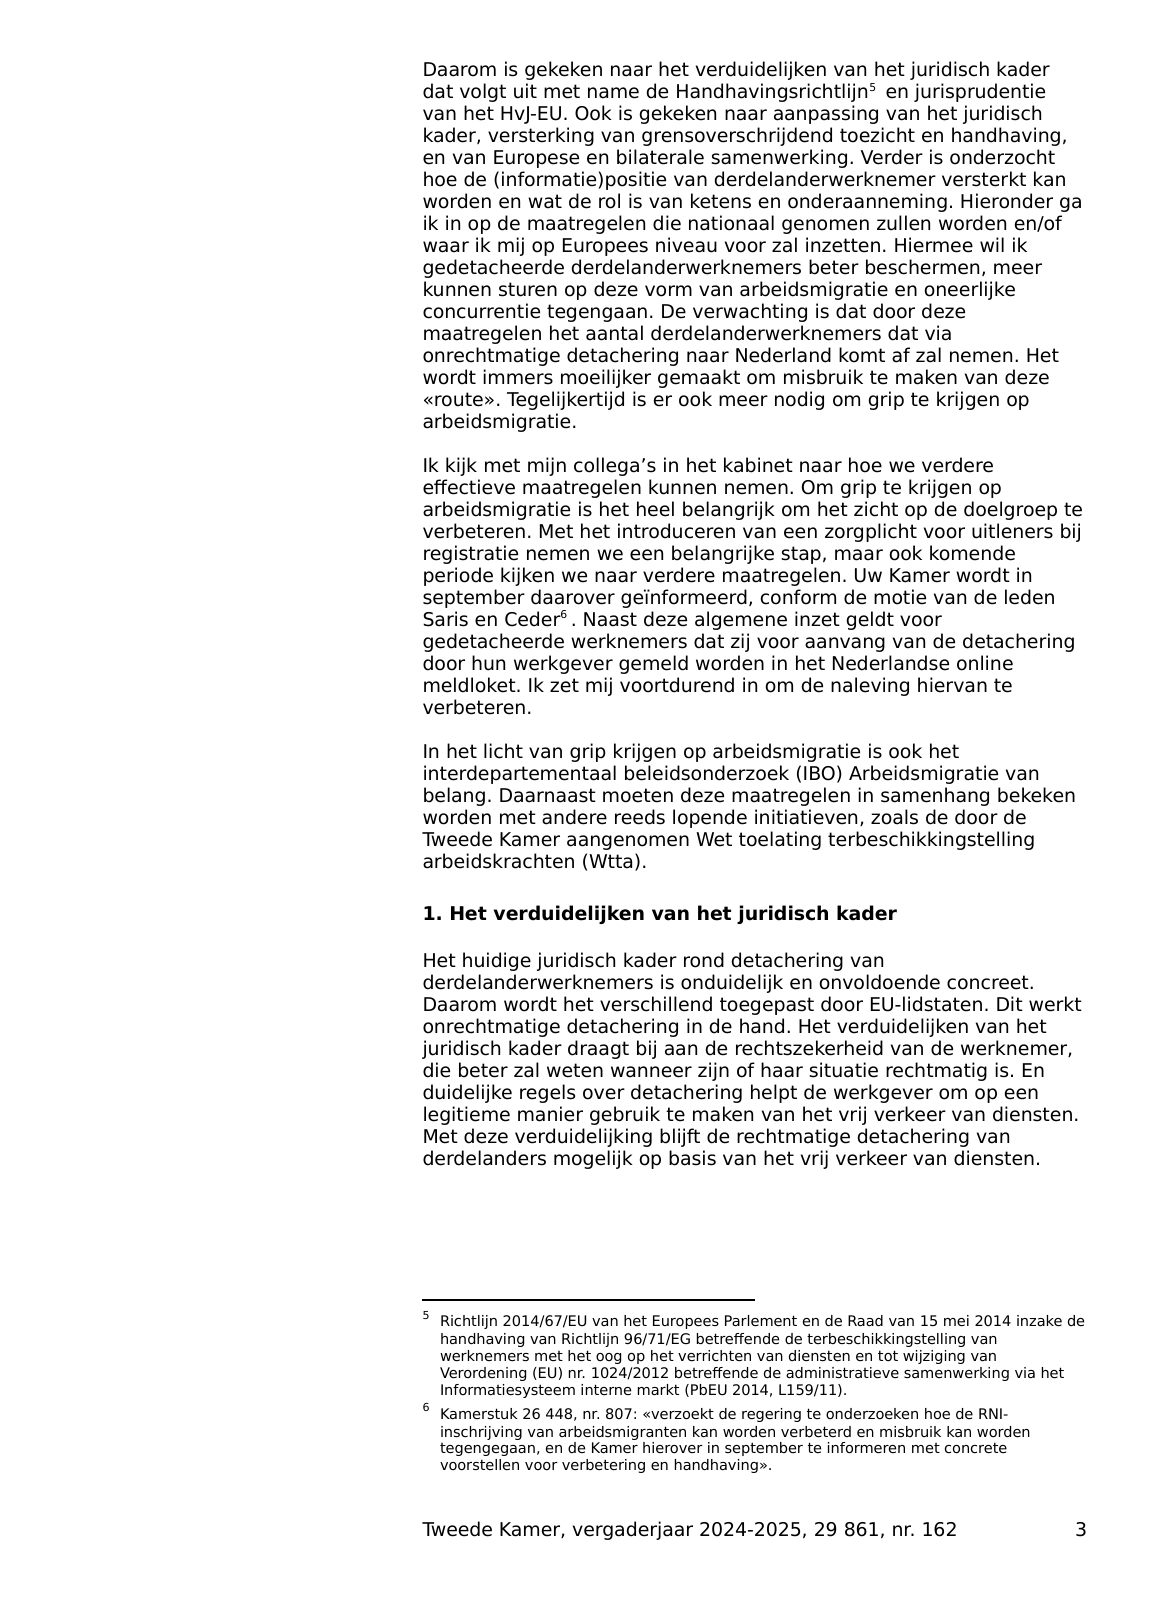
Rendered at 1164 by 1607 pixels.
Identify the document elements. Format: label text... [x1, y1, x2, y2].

text Ik kijk met mijn collega’s in het kabinet naar hoe we verdere effectieve maatregelen kunnen nemen. Om grip te krijgen op arbeidsmigratie is het heel belangrijk om het zicht op de doelgroep te verbeteren. Met het introduceren van een zorgplicht voor uitleners bij registratie nemen we een belangrijke stap, maar ook komende periode kijken we naar verdere maatregelen. Uw Kamer wordt in september daarover geïnformeerd, conform de motie van de leden Saris en Ceder. Naast deze algemene inzet geldt voor gedetacheerde werknemers dat zij voor aanvang van de detachering door hun werkgever gemeld worden in het Nederlandse online meldloket. Ik zet mij voortdurend in om de naleving hiervan te verbeteren. [422, 455, 1087, 719]
text Kamerstuk 26 448, nr. 807: «verzoekt de regering te onderzoeken hoe de RNI-inschrijving van arbeidsmigranten kan worden verbeterd en misbruik kan worden tegengegaan, en de Kamer hierover in september te informeren met concrete voorstellen voor verbetering en handhaving». [422, 1402, 1087, 1474]
text Daarom is gekeken naar het verduidelijken van het juridisch kader dat volgt uit met name de Handhavingsrichtlijn en jurisprudentie van het HvJ-EU. Ook is gekeken naar aanpassing van het juridisch kader, versterking van grensoverschrijdend toezicht en handhaving, en van Europese en bilaterale samenwerking. Verder is onderzocht hoe de (informatie)positie van derdelanderwerknemer versterkt kan worden en wat de rol is van ketens en onderaanneming. Hieronder ga ik in op de maatregelen die nationaal genomen zullen worden en/of waar ik mij op Europees niveau voor zal inzetten. Hiermee wil ik gedetacheerde derdelanderwerknemers beter beschermen, meer kunnen sturen op deze vorm van arbeidsmigratie en oneerlijke concurrentie tegengaan. De verwachting is dat door deze maatregelen het aantal derdelanderwerknemers dat via onrechtmatige detachering naar Nederland komt af zal nemen. Het wordt immers moeilijker gemaakt om misbruik te maken van deze «route». Tegelijkertijd is er ook meer nodig om grip te krijgen op arbeidsmigratie. [422, 59, 1087, 433]
text In het licht van grip krijgen op arbeidsmigratie is ook het interdepartementaal beleidsonderzoek (IBO) Arbeidsmigratie van belang. Daarnaast moeten deze maatregelen in samenhang bekeken worden met andere reeds lopende initiatieven, zoals de door de Tweede Kamer aangenomen Wet toelating terbeschikkingstelling arbeidskrachten (Wtta). [422, 741, 1087, 873]
text Richtlijn 2014/67/EU van het Europees Parlement en de Raad van 15 mei 2014 inzake de handhaving van Richtlijn 96/71/EG betreffende de terbeschikkingstelling van werknemers met het oog op het verrichten van diensten en tot wijziging van Verordening (EU) nr. 1024/2012 betreffende de administratieve samenwerking via het Informatiesysteem interne markt (PbEU 2014, L159/11). [422, 1309, 1087, 1399]
text Het huidige juridisch kader rond detachering van derdelanderwerknemers is onduidelijk en onvoldoende concreet. Daarom wordt het verschillend toegepast door EU-lidstaten. Dit werkt onrechtmatige detachering in de hand. Het verduidelijken van het juridisch kader draagt bij aan de rechtszekerheid van de werknemer, die beter zal weten wanneer zijn of haar situatie rechtmatig is. En duidelijke regels over detachering helpt de werkgever om op een legitieme manier gebruik te maken van het vrij verkeer van diensten. Met deze verduidelijking blijft de rechtmatige detachering van derdelanders mogelijk op basis van het vrij verkeer van diensten. [422, 950, 1087, 1169]
subtitle 1. Het verduidelijken van het juridisch kader [422, 903, 1087, 925]
